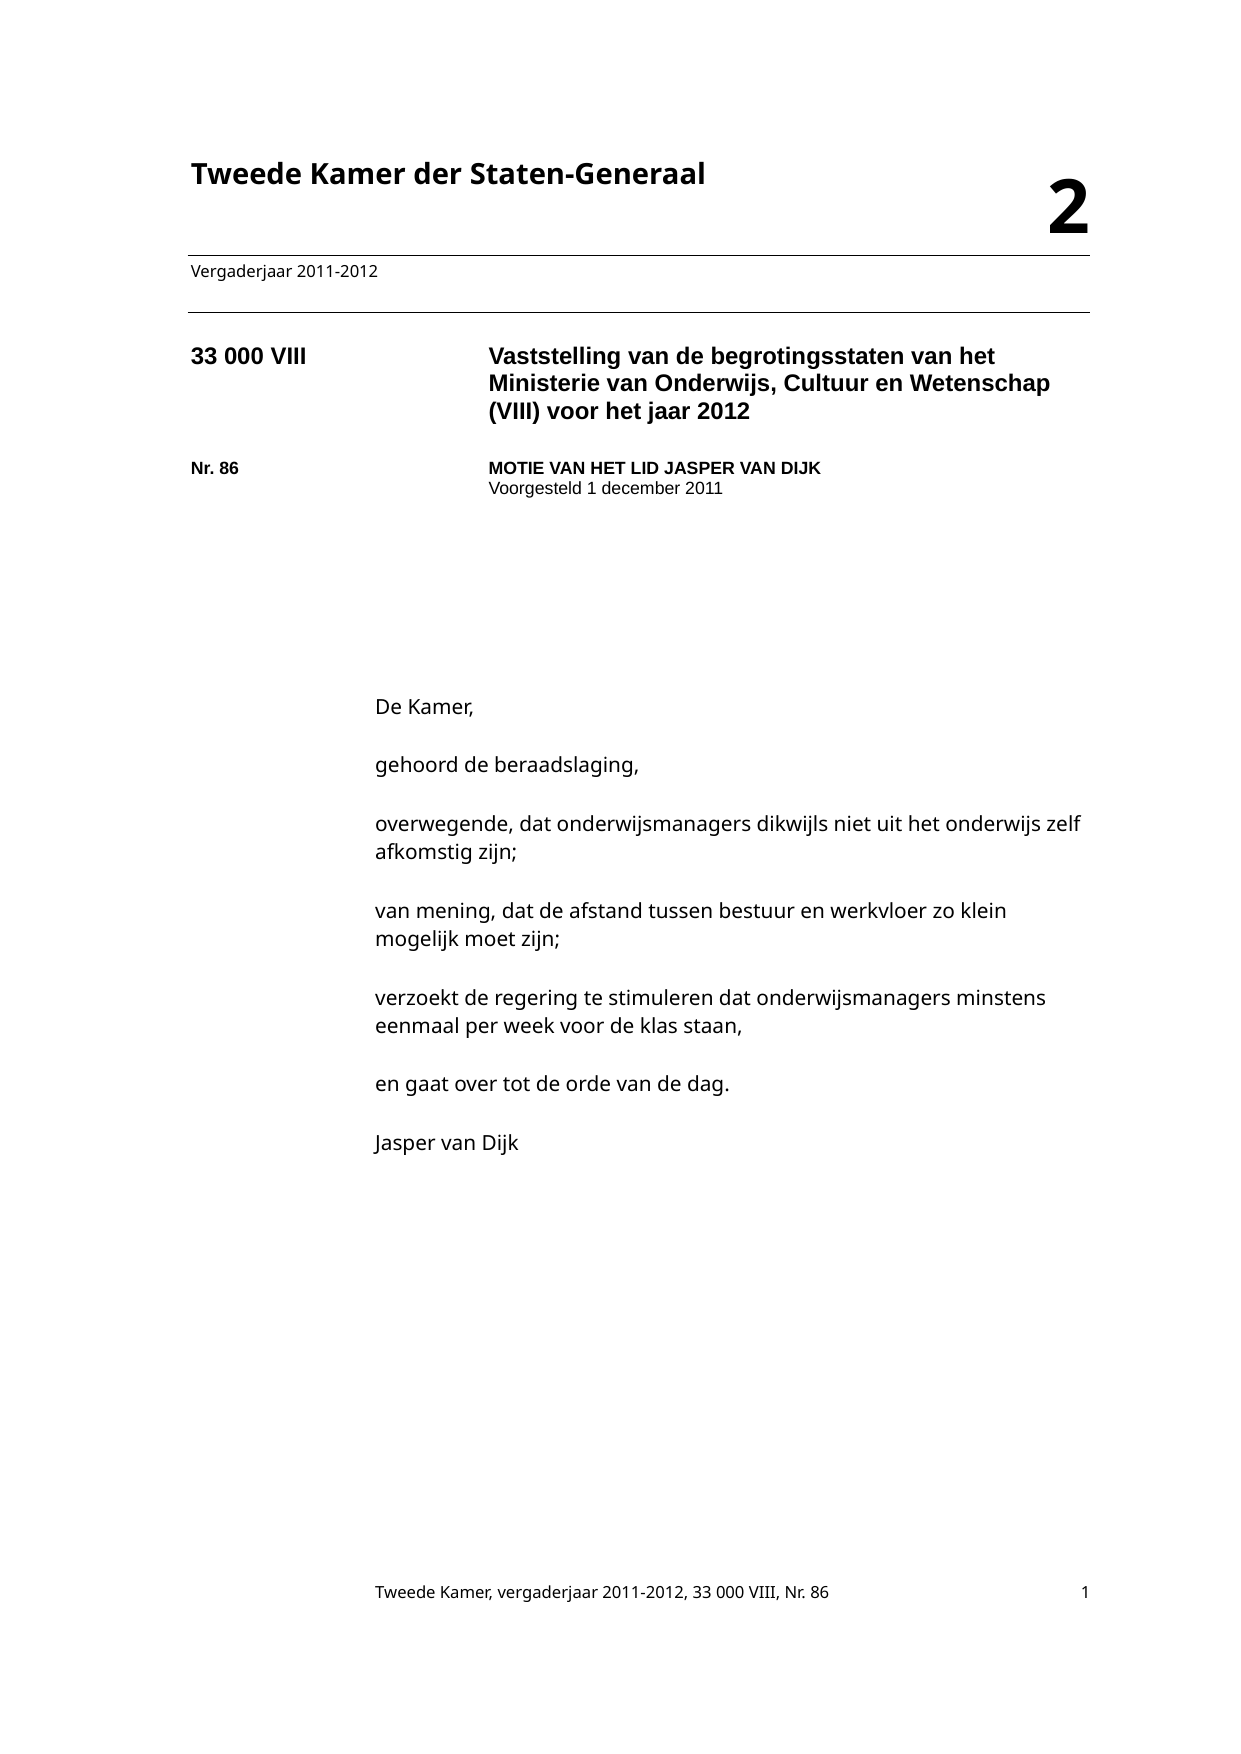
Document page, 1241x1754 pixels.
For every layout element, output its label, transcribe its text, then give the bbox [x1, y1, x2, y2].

table_cell MOTIE VAN HET LID JASPER VAN DIJK Voorgesteld 1 december 2011 [485, 455, 1090, 573]
table_cell 33 000 VIII [188, 339, 485, 454]
text Jasper van Dijk [375, 1128, 1090, 1156]
text De Kamer, [375, 692, 1090, 721]
text van mening, dat de afstand tussen bestuur en werkvloer zo klein mogelijk moet zijn; [375, 896, 1090, 953]
table_cell [485, 313, 1090, 339]
text gehoord de beraadslaging, [375, 751, 1090, 779]
table_cell Vaststelling van de begrotingsstaten van het Ministerie van Onderwijs, Cultuur en Wetenschap (VIII) voor het jaar 2012 [485, 339, 1090, 454]
table_cell [485, 256, 1090, 312]
table_header 2 [910, 150, 1090, 255]
table_header Tweede Kamer der Staten-Generaal [188, 150, 909, 255]
text verzoekt de regering te stimuleren dat onderwijsmanagers minstens eenmaal per week voor de klas staan, [375, 983, 1090, 1039]
table_cell Vergaderjaar 2011-2012 [188, 256, 485, 312]
text overwegende, dat onderwijsmanagers dikwijls niet uit het onderwijs zelf afkomstig zijn; [375, 809, 1090, 866]
table_cell [188, 313, 485, 339]
table_cell Nr. 86 [188, 455, 485, 573]
text en gaat over tot de orde van de dag. [375, 1069, 1090, 1098]
